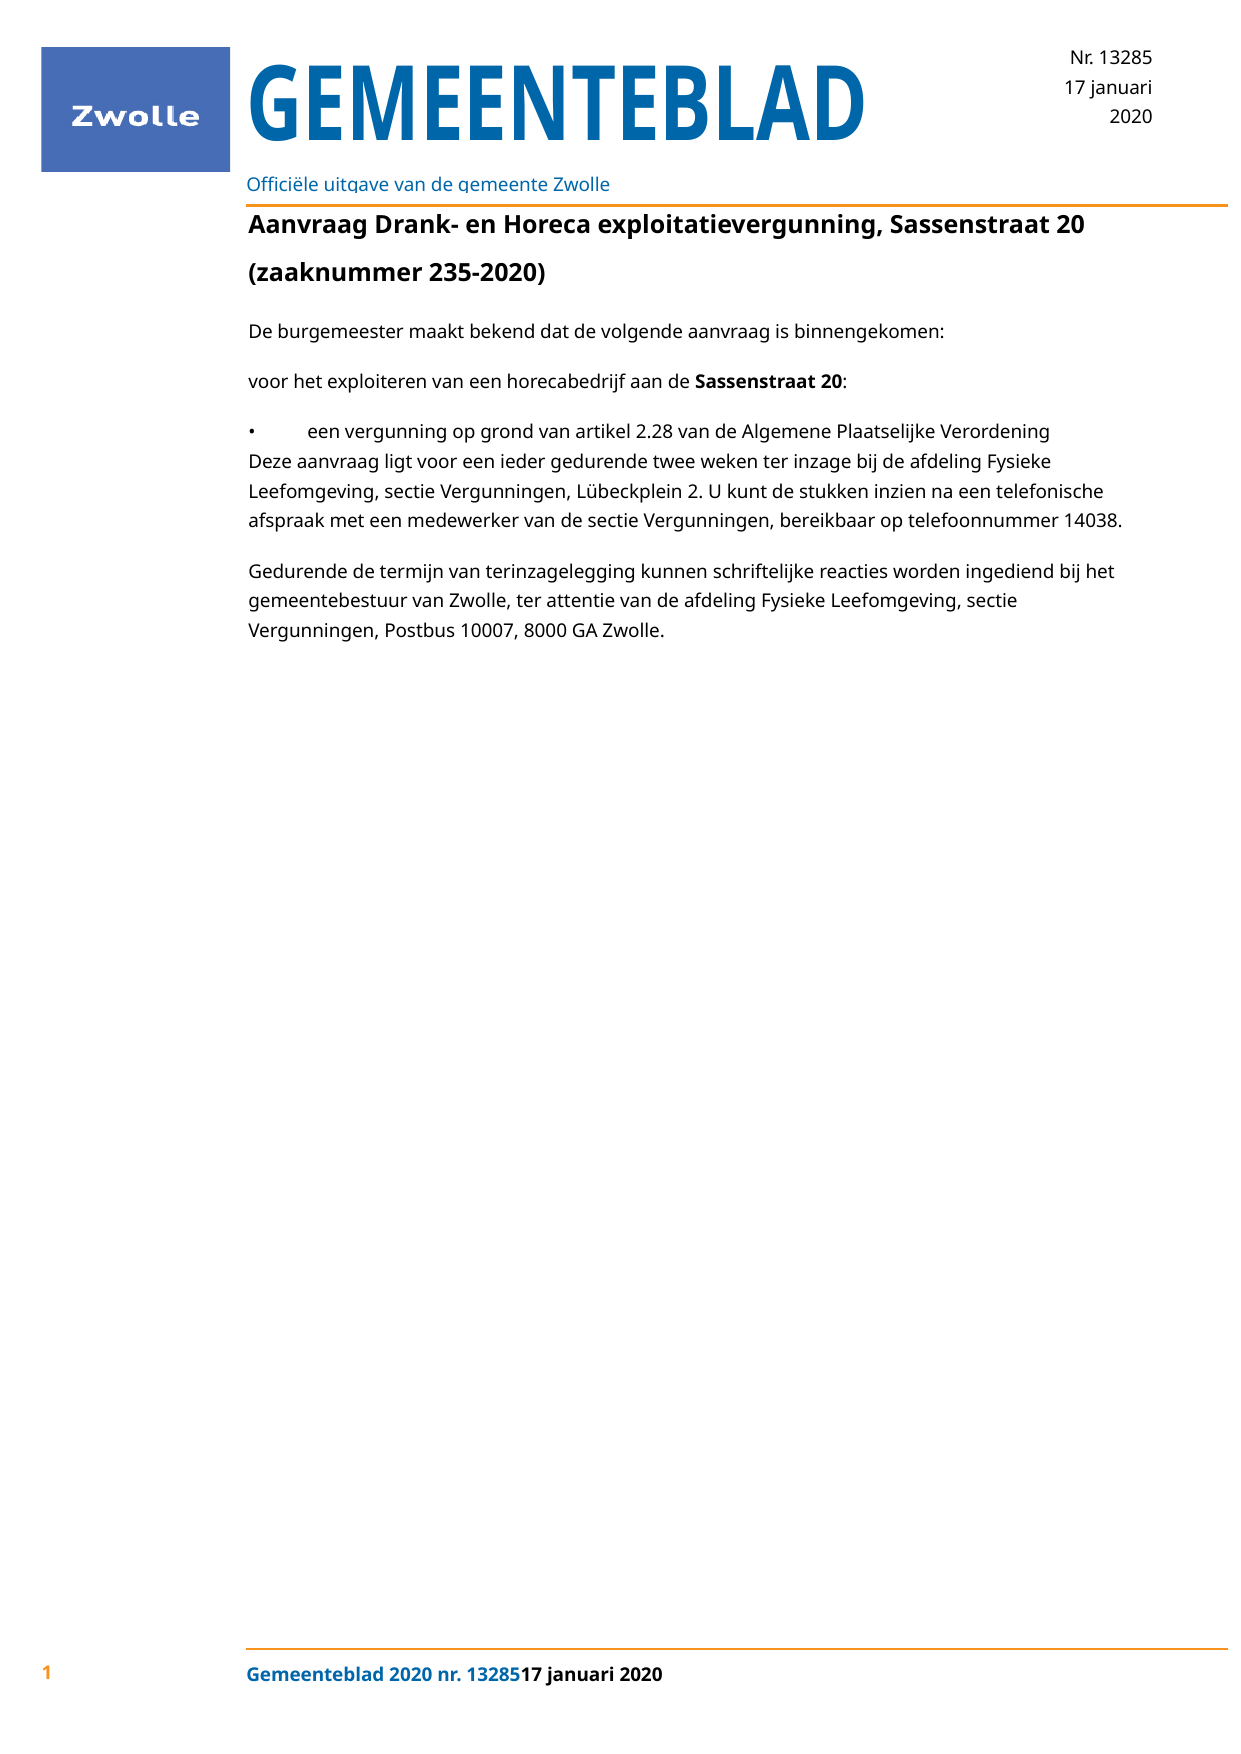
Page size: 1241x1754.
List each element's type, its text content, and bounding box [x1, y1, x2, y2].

text Gedurende de termijn van terinzagelegging kunnen schriftelijke reacties worden ingediend bij het gemeentebestuur van Zwolle, ter attentie van de afdeling Fysieke Leefomgeving, sectie Vergunningen, Postbus 10007, 8000 GA Zwolle. [248, 558, 1152, 643]
picture [41, 47, 231, 172]
list een vergunning op grond van artikel 2.28 van de Algemene Plaatselijke Verordening [248, 419, 1152, 444]
text Deze aanvraag ligt voor een ieder gedurende twee weken ter inzage bij de afdeling Fysieke Leefomgeving, sectie Vergunningen, Lübeckplein 2. U kunt de stukken inzien na een telefonische afspraak met een medewerker van de sectie Vergunningen, bereikbaar op telefoonnummer 14038. [248, 448, 1152, 533]
text Aanvraag Drank- en Horeca exploitatievergunning, Sassenstraat 20 (zaaknummer 235-2020) [248, 207, 1152, 288]
text De burgemeester maakt bekend dat de volgende aanvraag is binnengekomen: [248, 318, 1152, 344]
text voor het exploiteren van een horecabedrijf aan de Sassenstraat 20: [248, 368, 1152, 394]
